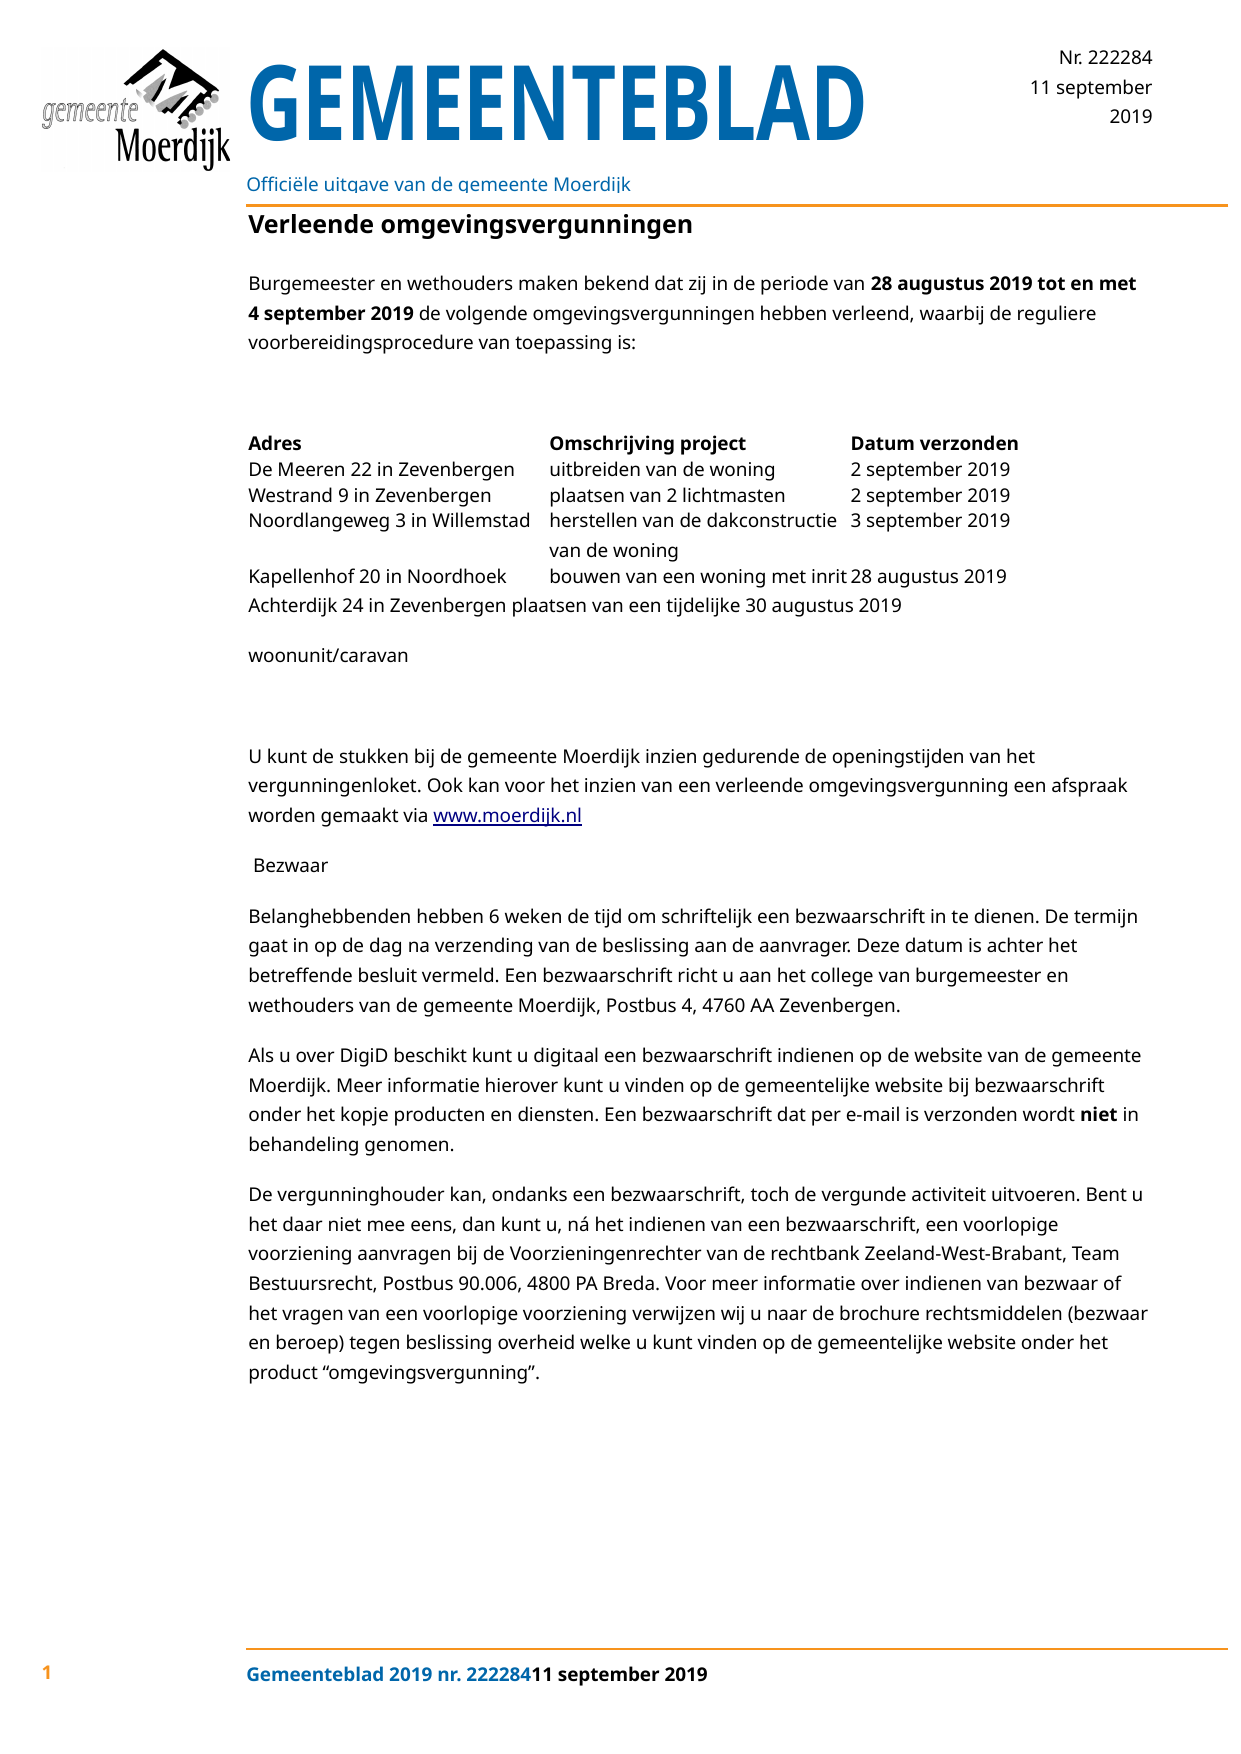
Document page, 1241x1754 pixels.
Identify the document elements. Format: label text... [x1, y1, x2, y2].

table_cell Kapellenhof 20 in Noordhoek [248, 563, 549, 589]
table_cell bouwen van een woning met inrit [549, 563, 850, 589]
text Achterdijk 24 in Zevenbergen plaatsen van een tijdelijke 30 augustus 2019 [248, 592, 1152, 618]
picture [41, 47, 231, 172]
table_cell 2 september 2019 [850, 456, 1152, 482]
table_cell De Meeren 22 in Zevenbergen [248, 456, 549, 482]
table_cell Westrand 9 in Zevenbergen [248, 482, 549, 508]
text De vergunninghouder kan, ondanks een bezwaarschrift, toch de vergunde activiteit uitvoeren. Bent u het daar niet mee eens, dan kunt u, ná het indienen van een bezwaarschrift, een voorlopige voorziening aanvragen bij de Voorzieningenrechter van de rechtbank Zeeland-West-Brabant, Team Bestuursrecht, Postbus 90.006, 4800 PA Breda. Voor meer informatie over indienen van bezwaar of het vragen van een voorlopige voorziening verwijzen wij u naar de brochure rechtsmiddelen (bezwaar en beroep) tegen beslissing overheid welke u kunt vinden op de gemeentelijke website onder het product “omgevingsvergunning”. [248, 1181, 1152, 1385]
table_cell Noordlangeweg 3 in Willemstad [248, 508, 549, 563]
table_cell 2 september 2019 [850, 482, 1152, 508]
table_header Omschrijving project [549, 430, 850, 456]
text U kunt de stukken bij de gemeente Moerdijk inzien gedurende de openingstijden van het vergunningenloket. Ook kan voor het inzien van een verleende omgevingsvergunning een afspraak worden gemaakt via www.moerdijk.nl [248, 743, 1152, 828]
text Belanghebbenden hebben 6 weken de tijd om schriftelijk een bezwaarschrift in te dienen. De termijn gaat in op de dag na verzending van de beslissing aan de aanvrager. Deze datum is achter het betreffende besluit vermeld. Een bezwaarschrift richt u aan het college van burgemeester en wethouders van de gemeente Moerdijk, Postbus 4, 4760 AA Zevenbergen. [248, 903, 1152, 1018]
table_cell 28 augustus 2019 [850, 563, 1152, 589]
table_header Adres [248, 430, 549, 456]
text Als u over DigiD beschikt kunt u digitaal een bezwaarschrift indienen op de website van de gemeente Moerdijk. Meer informatie hierover kunt u vinden op de gemeentelijke website bij bezwaarschrift onder het kopje producten en diensten. Een bezwaarschrift dat per e-mail is verzonden wordt niet in behandeling genomen. [248, 1042, 1152, 1157]
table_cell plaatsen van 2 lichtmasten [549, 482, 850, 508]
text Burgemeester en wethouders maken bekend dat zij in de periode van 28 augustus 2019 tot en met 4 september 2019 de volgende omgevingsvergunningen hebben verleend, waarbij de reguliere voorbereidingsprocedure van toepassing is: [248, 270, 1152, 355]
table_header Datum verzonden [850, 430, 1152, 456]
text Bezwaar [248, 853, 1152, 878]
text woonunit/caravan [248, 642, 1152, 668]
text Verleende omgevingsvergunningen [248, 207, 1152, 241]
table_cell 3 september 2019 [850, 508, 1152, 563]
table_cell uitbreiden van de woning [549, 456, 850, 482]
table_cell herstellen van de dakconstructie van de woning [549, 508, 850, 563]
